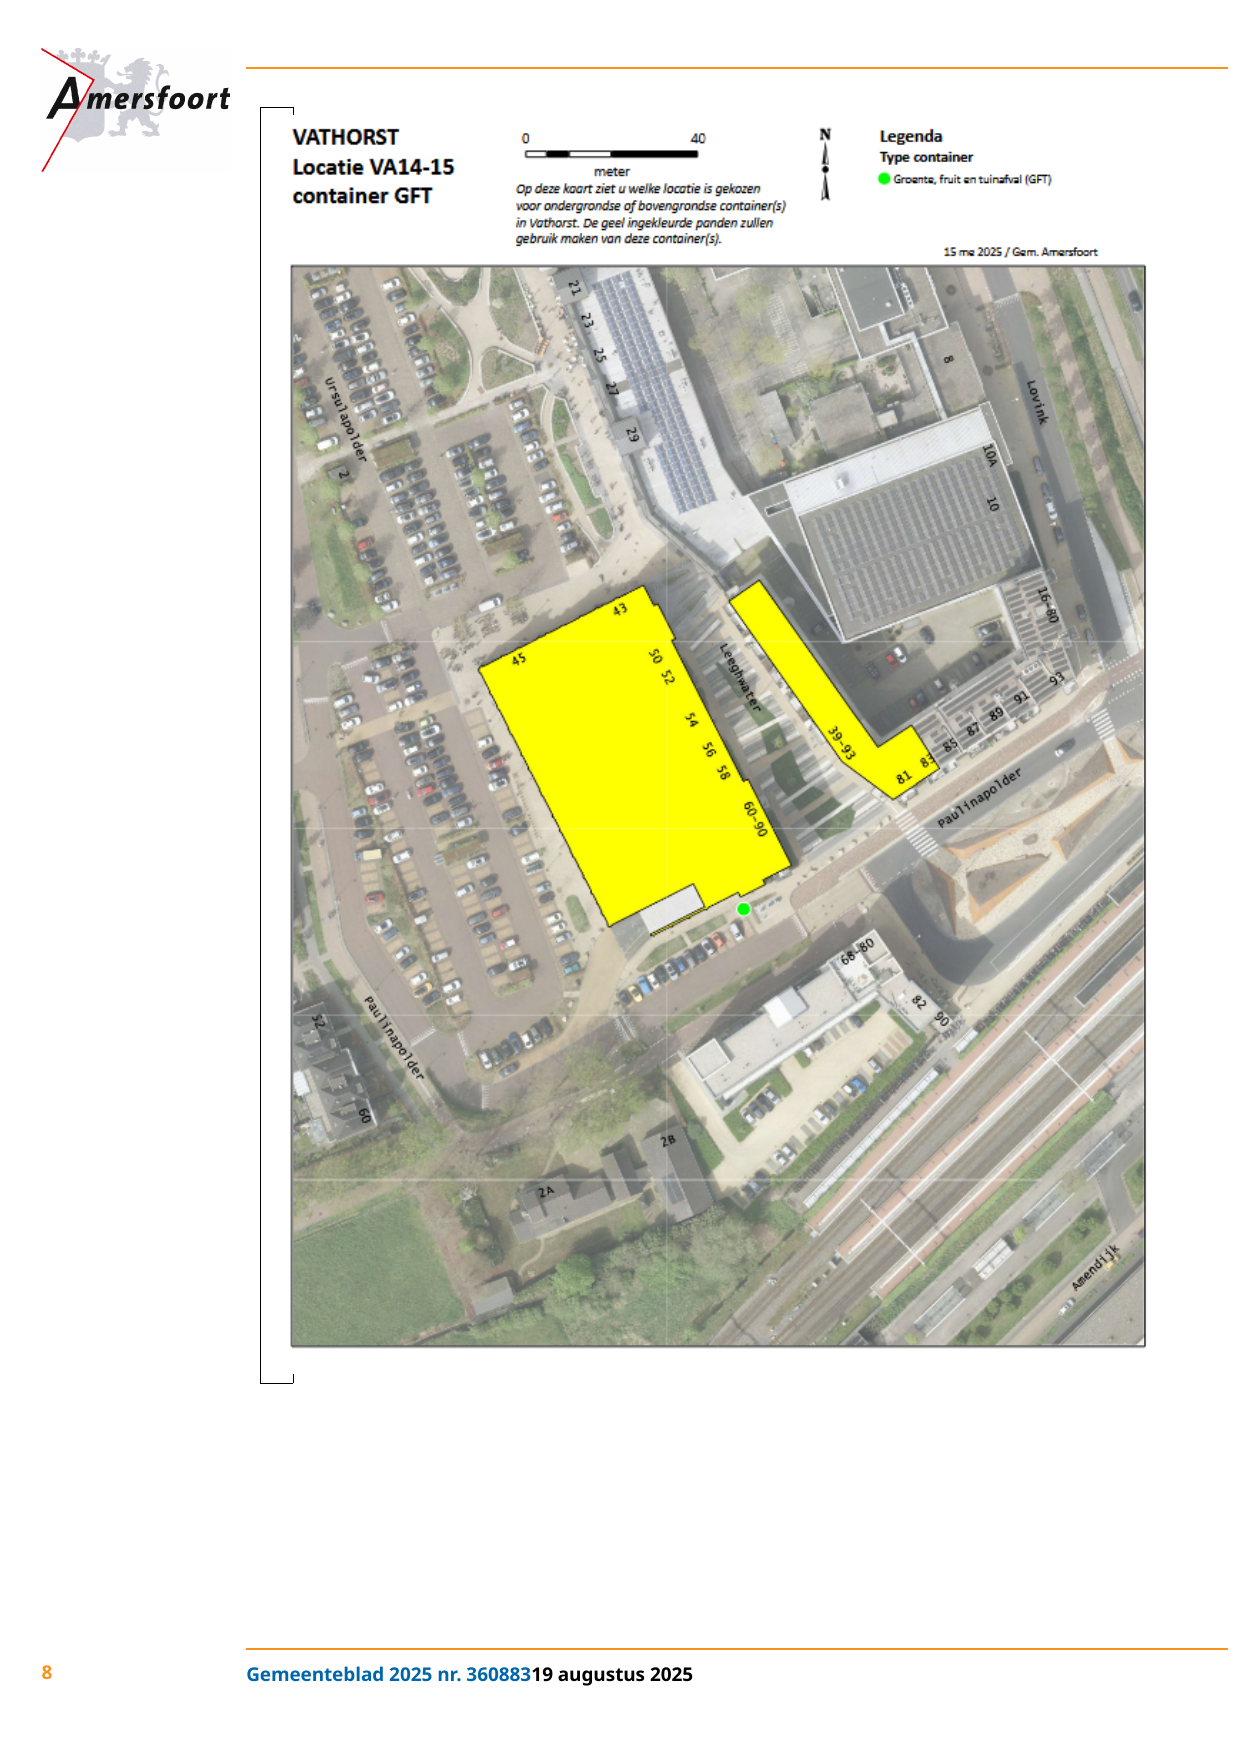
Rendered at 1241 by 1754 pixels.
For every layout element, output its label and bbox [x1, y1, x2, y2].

picture [268, 115, 1173, 1374]
picture [41, 47, 231, 172]
